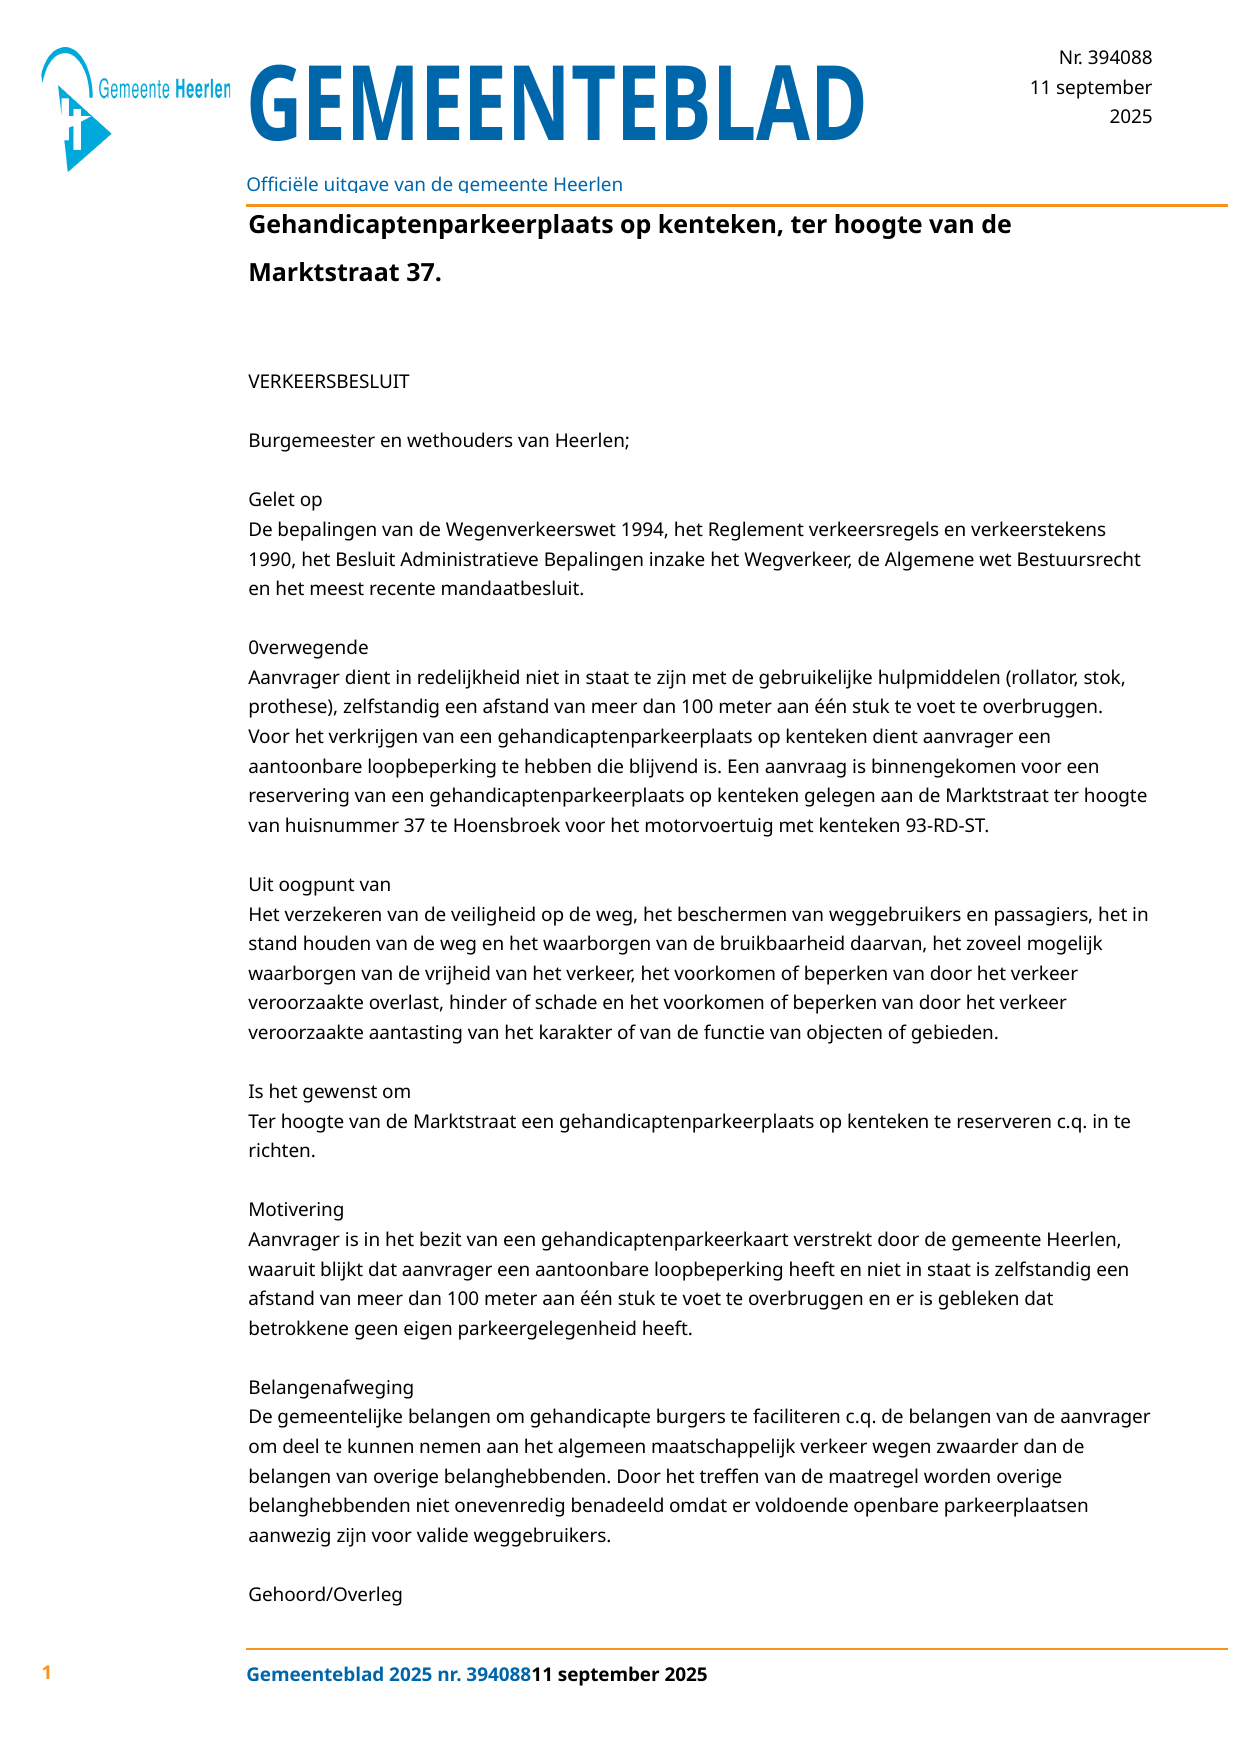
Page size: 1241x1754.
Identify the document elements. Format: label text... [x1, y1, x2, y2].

picture [41, 47, 231, 172]
text Motivering [248, 1197, 1152, 1222]
text Uit oogpunt van [248, 871, 1152, 897]
text De gemeentelijke belangen om gehandicapte burgers te faciliteren c.q. de belangen van de aanvrager om deel te kunnen nemen aan het algemeen maatschappelijk verkeer wegen zwaarder dan de belangen van overige belanghebbenden. Door het treffen van de maatregel worden overige belanghebbenden niet onevenredig benadeeld omdat er voldoende openbare parkeerplaatsen aanwezig zijn voor valide weggebruikers. [248, 1404, 1152, 1548]
text De bepalingen van de Wegenverkeerswet 1994, het Reglement verkeersregels en verkeerstekens 1990, het Besluit Administratieve Bepalingen inzake het Wegverkeer, de Algemene wet Bestuursrecht en het meest recente mandaatbesluit. [248, 516, 1152, 601]
text Ter hoogte van de Marktstraat een gehandicaptenparkeerplaats op kenteken te reserveren c.q. in te richten. [248, 1108, 1152, 1163]
text Burgemeester en wethouders van Heerlen; [248, 427, 1152, 453]
text Gelet op [248, 487, 1152, 512]
text Belangenafweging [248, 1374, 1152, 1400]
text VERKEERSBESLUIT [248, 368, 1152, 394]
text Voor het verkrijgen van een gehandicaptenparkeerplaats op kenteken dient aanvrager een aantoonbare loopbeperking te hebben die blijvend is. Een aanvraag is binnengekomen voor een reservering van een gehandicaptenparkeerplaats op kenteken gelegen aan de Marktstraat ter hoogte van huisnummer 37 te Hoensbroek voor het motorvoertuig met kenteken 93-RD-ST. [248, 723, 1152, 838]
text Aanvrager is in het bezit van een gehandicaptenparkeerkaart verstrekt door de gemeente Heerlen, waaruit blijkt dat aanvrager een aantoonbare loopbeperking heeft en niet in staat is zelfstandig een afstand van meer dan 100 meter aan één stuk te voet te overbruggen en er is gebleken dat betrokkene geen eigen parkeergelegenheid heeft. [248, 1226, 1152, 1341]
text Is het gewenst om [248, 1078, 1152, 1104]
text Gehoord/Overleg [248, 1581, 1152, 1607]
text Het verzekeren van de veiligheid op de weg, het beschermen van weggebruikers en passagiers, het in stand houden van de weg en het waarborgen van de bruikbaarheid daarvan, het zoveel mogelijk waarborgen van de vrijheid van het verkeer, het voorkomen of beperken van door het verkeer veroorzaakte overlast, hinder of schade en het voorkomen of beperken van door het verkeer veroorzaakte aantasting van het karakter of van de functie van objecten of gebieden. [248, 901, 1152, 1045]
text Aanvrager dient in redelijkheid niet in staat te zijn met de gebruikelijke hulpmiddelen (rollator, stok, prothese), zelfstandig een afstand van meer dan 100 meter aan één stuk te voet te overbruggen. [248, 664, 1152, 719]
text 0verwegende [248, 634, 1152, 660]
picture [41, 47, 59, 70]
text Gehandicaptenparkeerplaats op kenteken, ter hoogte van de Marktstraat 37. [248, 207, 1152, 288]
